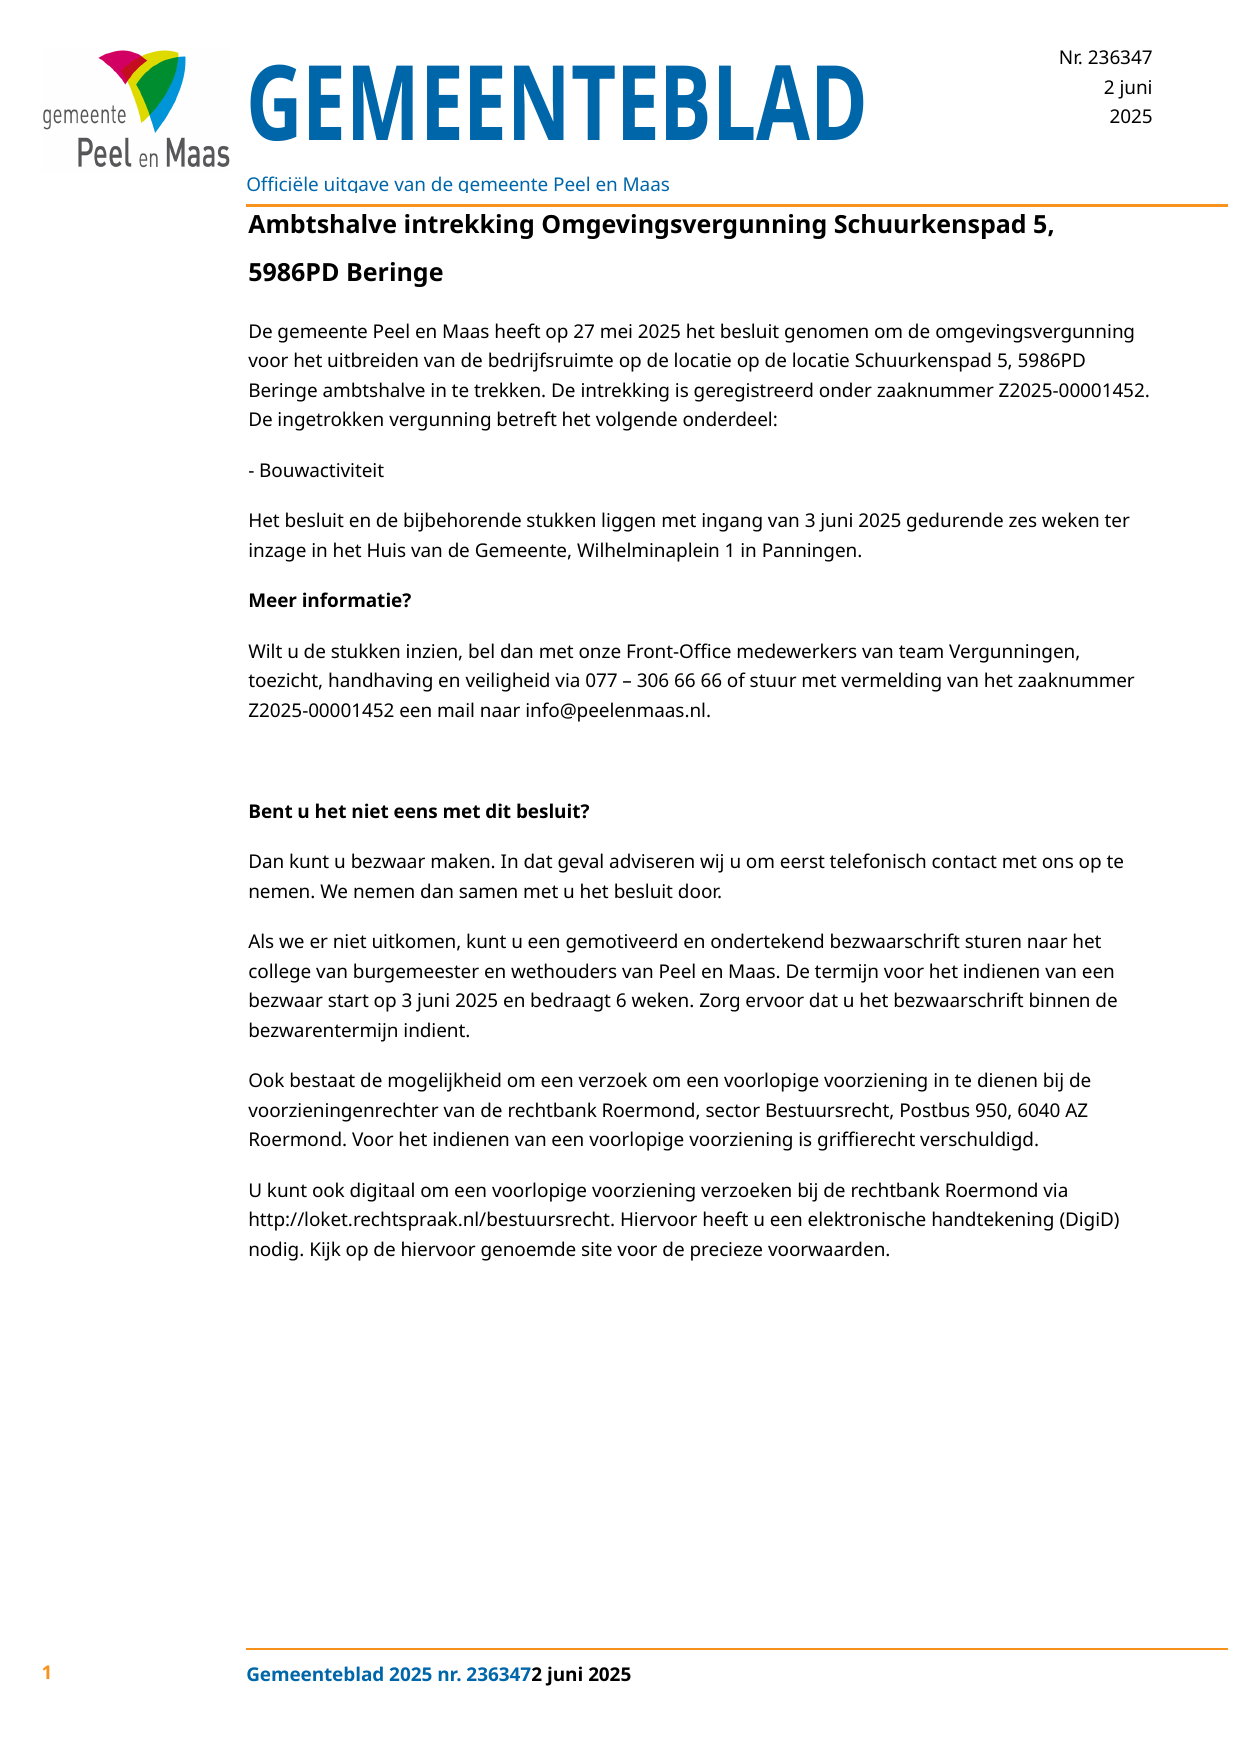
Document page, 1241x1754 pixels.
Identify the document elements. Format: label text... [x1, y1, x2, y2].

text Als we er niet uitkomen, kunt u een gemotiveerd en ondertekend bezwaarschrift sturen naar het college van burgemeester en wethouders van Peel en Maas. De termijn voor het indienen van een bezwaar start op 3 juni 2025 en bedraagt 6 weken. Zorg ervoor dat u het bezwaarschrift binnen de bezwarentermijn indient. [248, 928, 1152, 1043]
text De gemeente Peel en Maas heeft op 27 mei 2025 het besluit genomen om de omgevingsvergunning voor het uitbreiden van de bedrijfsruimte op de locatie op de locatie Schuurkenspad 5, 5986PD Beringe ambtshalve in te trekken. De intrekking is geregistreerd onder zaaknummer Z2025-00001452. De ingetrokken vergunning betreft het volgende onderdeel: [248, 318, 1152, 432]
text Het besluit en de bijbehorende stukken liggen met ingang van 3 juni 2025 gedurende zes weken ter inzage in het Huis van de Gemeente, Wilhelminaplein 1 in Panningen. [248, 507, 1152, 563]
text Ambtshalve intrekking Omgevingsvergunning Schuurkenspad 5, 5986PD Beringe [248, 207, 1152, 288]
text - Bouwactiviteit [248, 457, 1152, 483]
picture [41, 47, 231, 172]
text Meer informatie? [248, 587, 1152, 613]
text Bent u het niet eens met dit besluit? [248, 798, 1152, 824]
text Dan kunt u bezwaar maken. In dat geval adviseren wij u om eerst telefonisch contact met ons op te nemen. We nemen dan samen met u het besluit door. [248, 848, 1152, 904]
text Wilt u de stukken inzien, bel dan met onze Front-Office medewerkers van team Vergunningen, toezicht, handhaving en veiligheid via 077 – 306 66 66 of stuur met vermelding van het zaaknummer Z2025-00001452 een mail naar info@peelenmaas.nl. [248, 638, 1152, 723]
text U kunt ook digitaal om een voorlopige voorziening verzoeken bij de rechtbank Roermond via http://loket.rechtspraak.nl/bestuursrecht. Hiervoor heeft u een elektronische handtekening (DigiD) nodig. Kijk op de hiervoor genoemde site voor de precieze voorwaarden. [248, 1177, 1152, 1262]
text Ook bestaat de mogelijkheid om een verzoek om een voorlopige voorziening in te dienen bij de voorzieningenrechter van de rechtbank Roermond, sector Bestuursrecht, Postbus 950, 6040 AZ Roermond. Voor het indienen van een voorlopige voorziening is griffierecht verschuldigd. [248, 1067, 1152, 1152]
